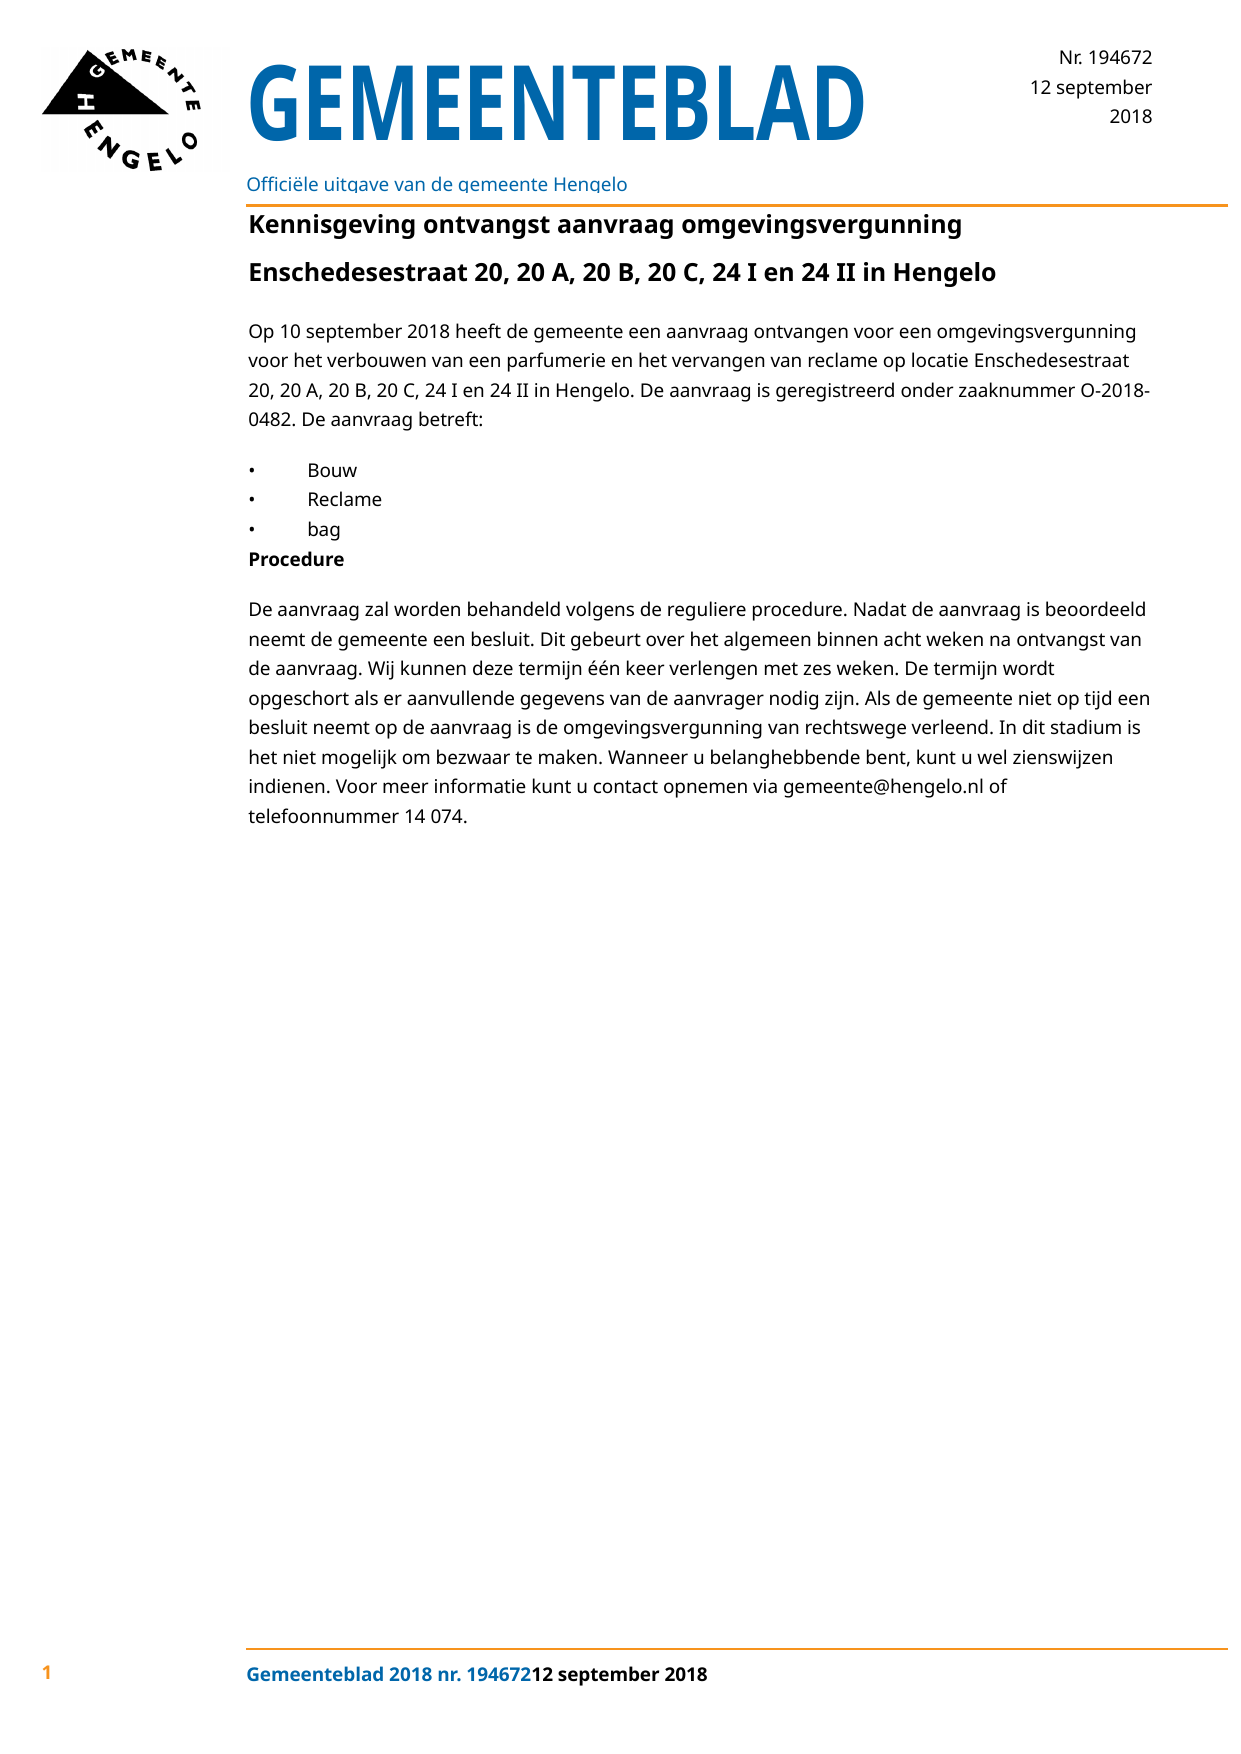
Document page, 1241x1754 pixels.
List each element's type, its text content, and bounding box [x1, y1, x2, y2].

picture [41, 47, 231, 172]
list Bouw [248, 457, 1152, 483]
text Procedure [248, 546, 1152, 572]
text Kennisgeving ontvangst aanvraag omgevingsvergunning Enschedesestraat 20, 20 A, 20 B, 20 C, 24 I en 24 II in Hengelo [248, 207, 1152, 288]
text De aanvraag zal worden behandeld volgens de reguliere procedure. Nadat de aanvraag is beoordeeld neemt de gemeente een besluit. Dit gebeurt over het algemeen binnen acht weken na ontvangst van de aanvraag. Wij kunnen deze termijn één keer verlengen met zes weken. De termijn wordt opgeschort als er aanvullende gegevens van de aanvrager nodig zijn. Als de gemeente niet op tijd een besluit neemt op de aanvraag is de omgevingsvergunning van rechtswege verleend. In dit stadium is het niet mogelijk om bezwaar te maken. Wanneer u belanghebbende bent, kunt u wel zienswijzen indienen. Voor meer informatie kunt u contact opnemen via gemeente@hengelo.nl of telefoonnummer 14 074. [248, 596, 1152, 829]
list Reclame [248, 487, 1152, 512]
list bag [248, 516, 1152, 542]
text Op 10 september 2018 heeft de gemeente een aanvraag ontvangen voor een omgevingsvergunning voor het verbouwen van een parfumerie en het vervangen van reclame op locatie Enschedesestraat 20, 20 A, 20 B, 20 C, 24 I en 24 II in Hengelo. De aanvraag is geregistreerd onder zaaknummer O-2018-0482. De aanvraag betreft: [248, 318, 1152, 432]
